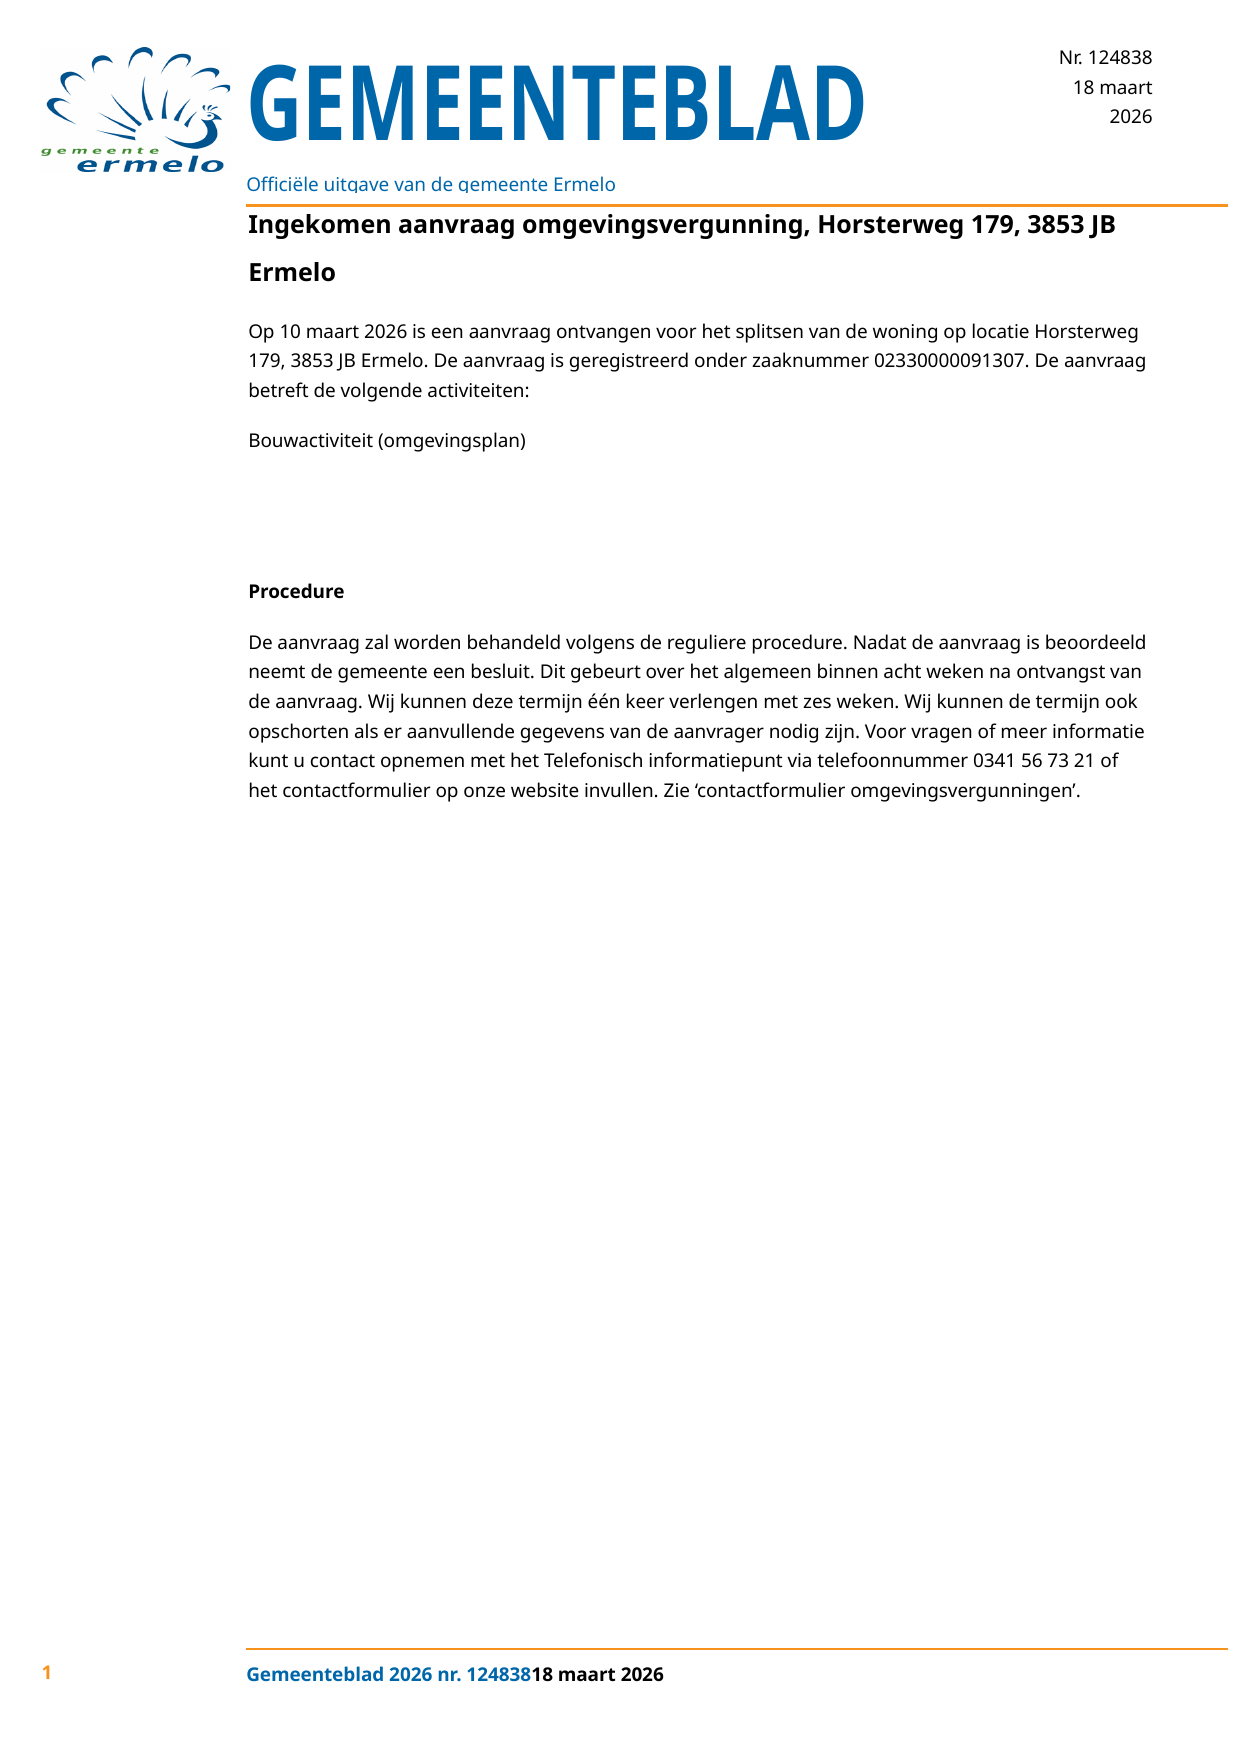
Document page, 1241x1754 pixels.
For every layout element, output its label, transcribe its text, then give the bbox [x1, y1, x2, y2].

text De aanvraag zal worden behandeld volgens de reguliere procedure. Nadat de aanvraag is beoordeeld neemt de gemeente een besluit. Dit gebeurt over het algemeen binnen acht weken na ontvangst van de aanvraag. Wij kunnen deze termijn één keer verlengen met zes weken. Wij kunnen de termijn ook opschorten als er aanvullende gegevens van de aanvrager nodig zijn. Voor vragen of meer informatie kunt u contact opnemen met het Telefonisch informatiepunt via telefoonnummer 0341 56 73 21 of het contactformulier op onze website invullen. Zie ‘contactformulier omgevingsvergunningen’. [248, 629, 1152, 803]
picture [41, 47, 231, 172]
text Bouwactiviteit (omgevingsplan) [248, 427, 1152, 453]
text Ingekomen aanvraag omgevingsvergunning, Horsterweg 179, 3853 JB Ermelo [248, 207, 1152, 288]
text Procedure [248, 579, 1152, 604]
text Op 10 maart 2026 is een aanvraag ontvangen voor het splitsen van de woning op locatie Horsterweg 179, 3853 JB Ermelo. De aanvraag is geregistreerd onder zaaknummer 02330000091307. De aanvraag betreft de volgende activiteiten: [248, 318, 1152, 403]
